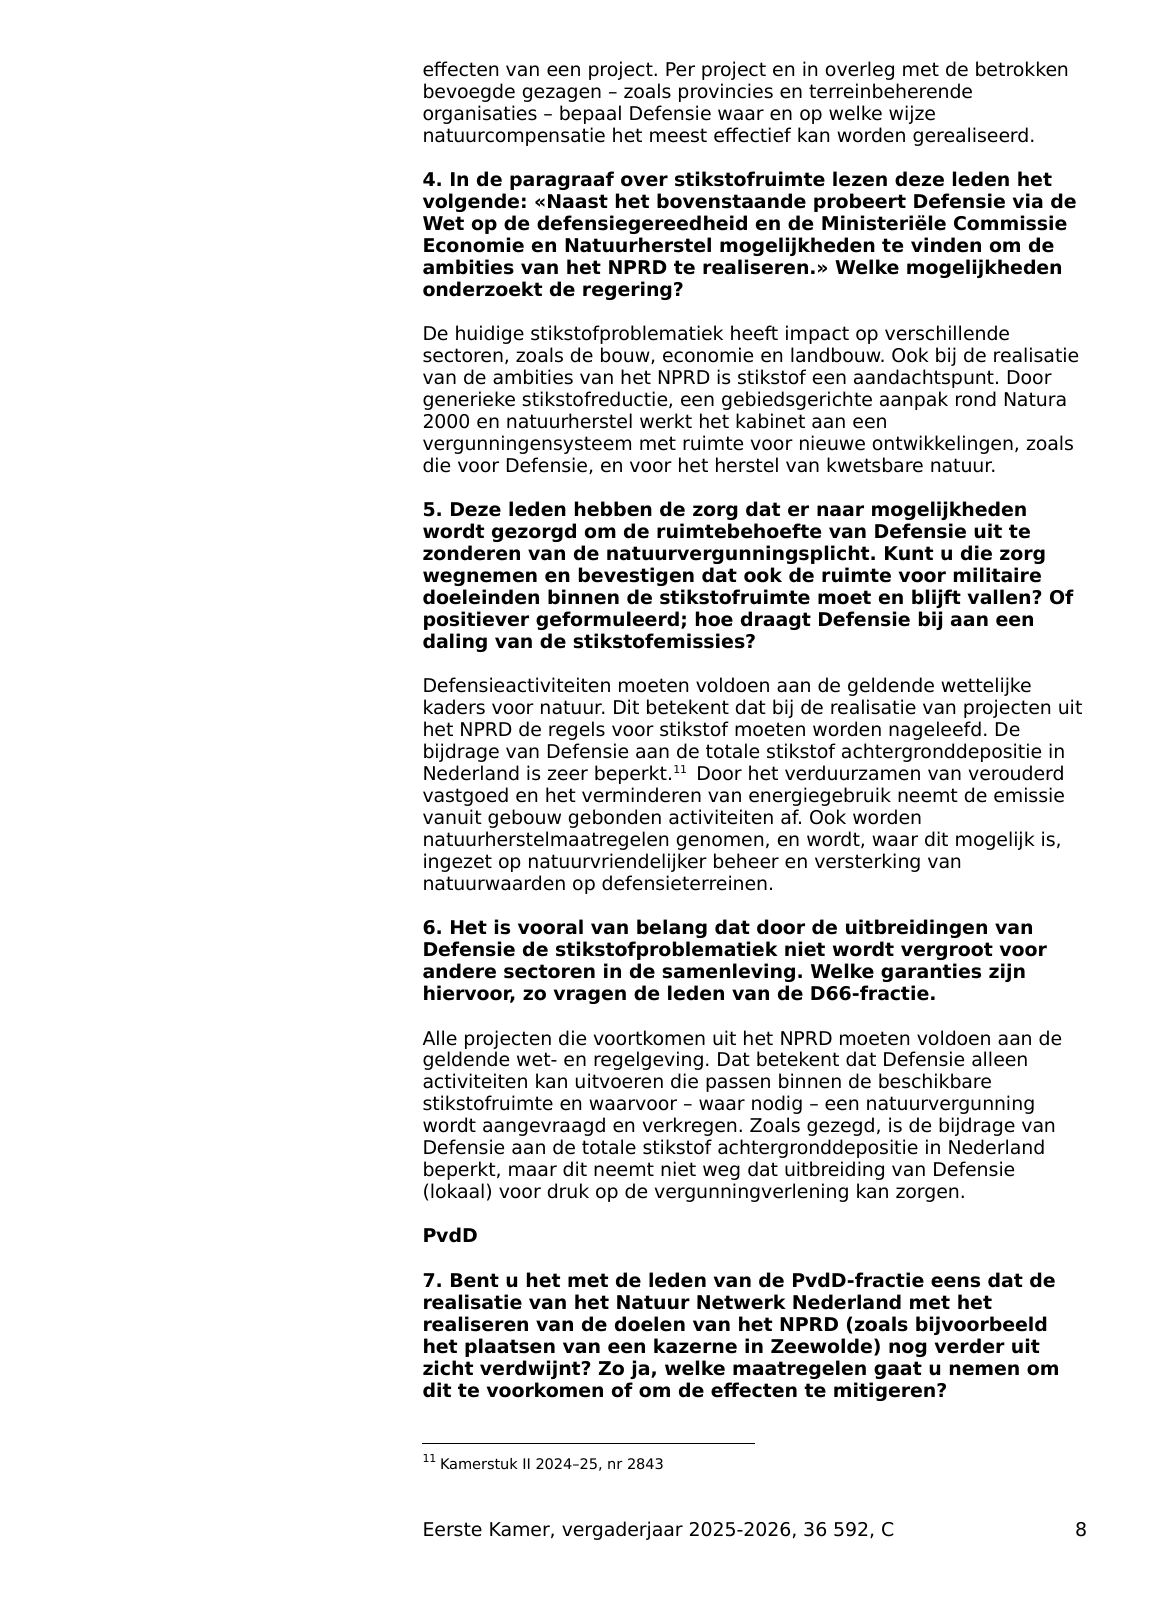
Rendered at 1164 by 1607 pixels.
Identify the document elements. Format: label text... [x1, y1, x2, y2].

text Defensieactiviteiten moeten voldoen aan de geldende wettelijke kaders voor natuur. Dit betekent dat bij de realisatie van projecten uit het NPRD de regels voor stikstof moeten worden nageleefd. De bijdrage van Defensie aan de totale stikstof achtergronddepositie in Nederland is zeer beperkt. Door het verduurzamen van verouderd vastgoed en het verminderen van energiegebruik neemt de emissie vanuit gebouw gebonden activiteiten af. Ook worden natuurherstelmaatregelen genomen, en wordt, waar dit mogelijk is, ingezet op natuurvriendelijker beheer en versterking van natuurwaarden op defensieterreinen. [422, 675, 1087, 895]
text Alle projecten die voortkomen uit het NPRD moeten voldoen aan de geldende wet- en regelgeving. Dat betekent dat Defensie alleen activiteiten kan uitvoeren die passen binnen de beschikbare stikstofruimte en waarvoor – waar nodig – een natuurvergunning wordt aangevraagd en verkregen. Zoals gezegd, is de bijdrage van Defensie aan de totale stikstof achtergronddepositie in Nederland beperkt, maar dit neemt niet weg dat uitbreiding van Defensie (lokaal) voor druk op de vergunningverlening kan zorgen. [422, 1027, 1087, 1203]
text 6. Het is vooral van belang dat door de uitbreidingen van Defensie de stikstofproblematiek niet wordt vergroot voor andere sectoren in de samenleving. Welke garanties zijn hiervoor, zo vragen de leden van de D66-fractie. [422, 917, 1087, 1005]
text effecten van een project. Per project en in overleg met de betrokken bevoegde gezagen – zoals provincies en terreinbeherende organisaties – bepaal Defensie waar en op welke wijze natuurcompensatie het meest effectief kan worden gerealiseerd. [422, 59, 1087, 147]
text De huidige stikstofproblematiek heeft impact op verschillende sectoren, zoals de bouw, economie en landbouw. Ook bij de realisatie van de ambities van het NPRD is stikstof een aandachtspunt. Door generieke stikstofreductie, een gebiedsgerichte aanpak rond Natura 2000 en natuurherstel werkt het kabinet aan een vergunningensysteem met ruimte voor nieuwe ontwikkelingen, zoals die voor Defensie, en voor het herstel van kwetsbare natuur. [422, 323, 1087, 477]
subtitle PvdD [422, 1225, 1087, 1247]
text 5. Deze leden hebben de zorg dat er naar mogelijkheden wordt gezorgd om de ruimtebehoefte van Defensie uit te zonderen van de natuurvergunningsplicht. Kunt u die zorg wegnemen en bevestigen dat ook de ruimte voor militaire doeleinden binnen de stikstofruimte moet en blijft vallen? Of positiever geformuleerd; hoe draagt Defensie bij aan een daling van de stikstofemissies? [422, 499, 1087, 653]
text 4. In de paragraaf over stikstofruimte lezen deze leden het volgende: «Naast het bovenstaande probeert Defensie via de Wet op de defensiegereedheid en de Ministeriële Commissie Economie en Natuurherstel mogelijkheden te vinden om de ambities van het NPRD te realiseren.» Welke mogelijkheden onderzoekt de regering? [422, 169, 1087, 301]
text Kamerstuk II 2024–25, nr 2843 [422, 1452, 1087, 1474]
text 7. Bent u het met de leden van de PvdD-fractie eens dat de realisatie van het Natuur Netwerk Nederland met het realiseren van de doelen van het NPRD (zoals bijvoorbeeld het plaatsen van een kazerne in Zeewolde) nog verder uit zicht verdwijnt? Zo ja, welke maatregelen gaat u nemen om dit te voorkomen of om de effecten te mitigeren? [422, 1269, 1087, 1401]
